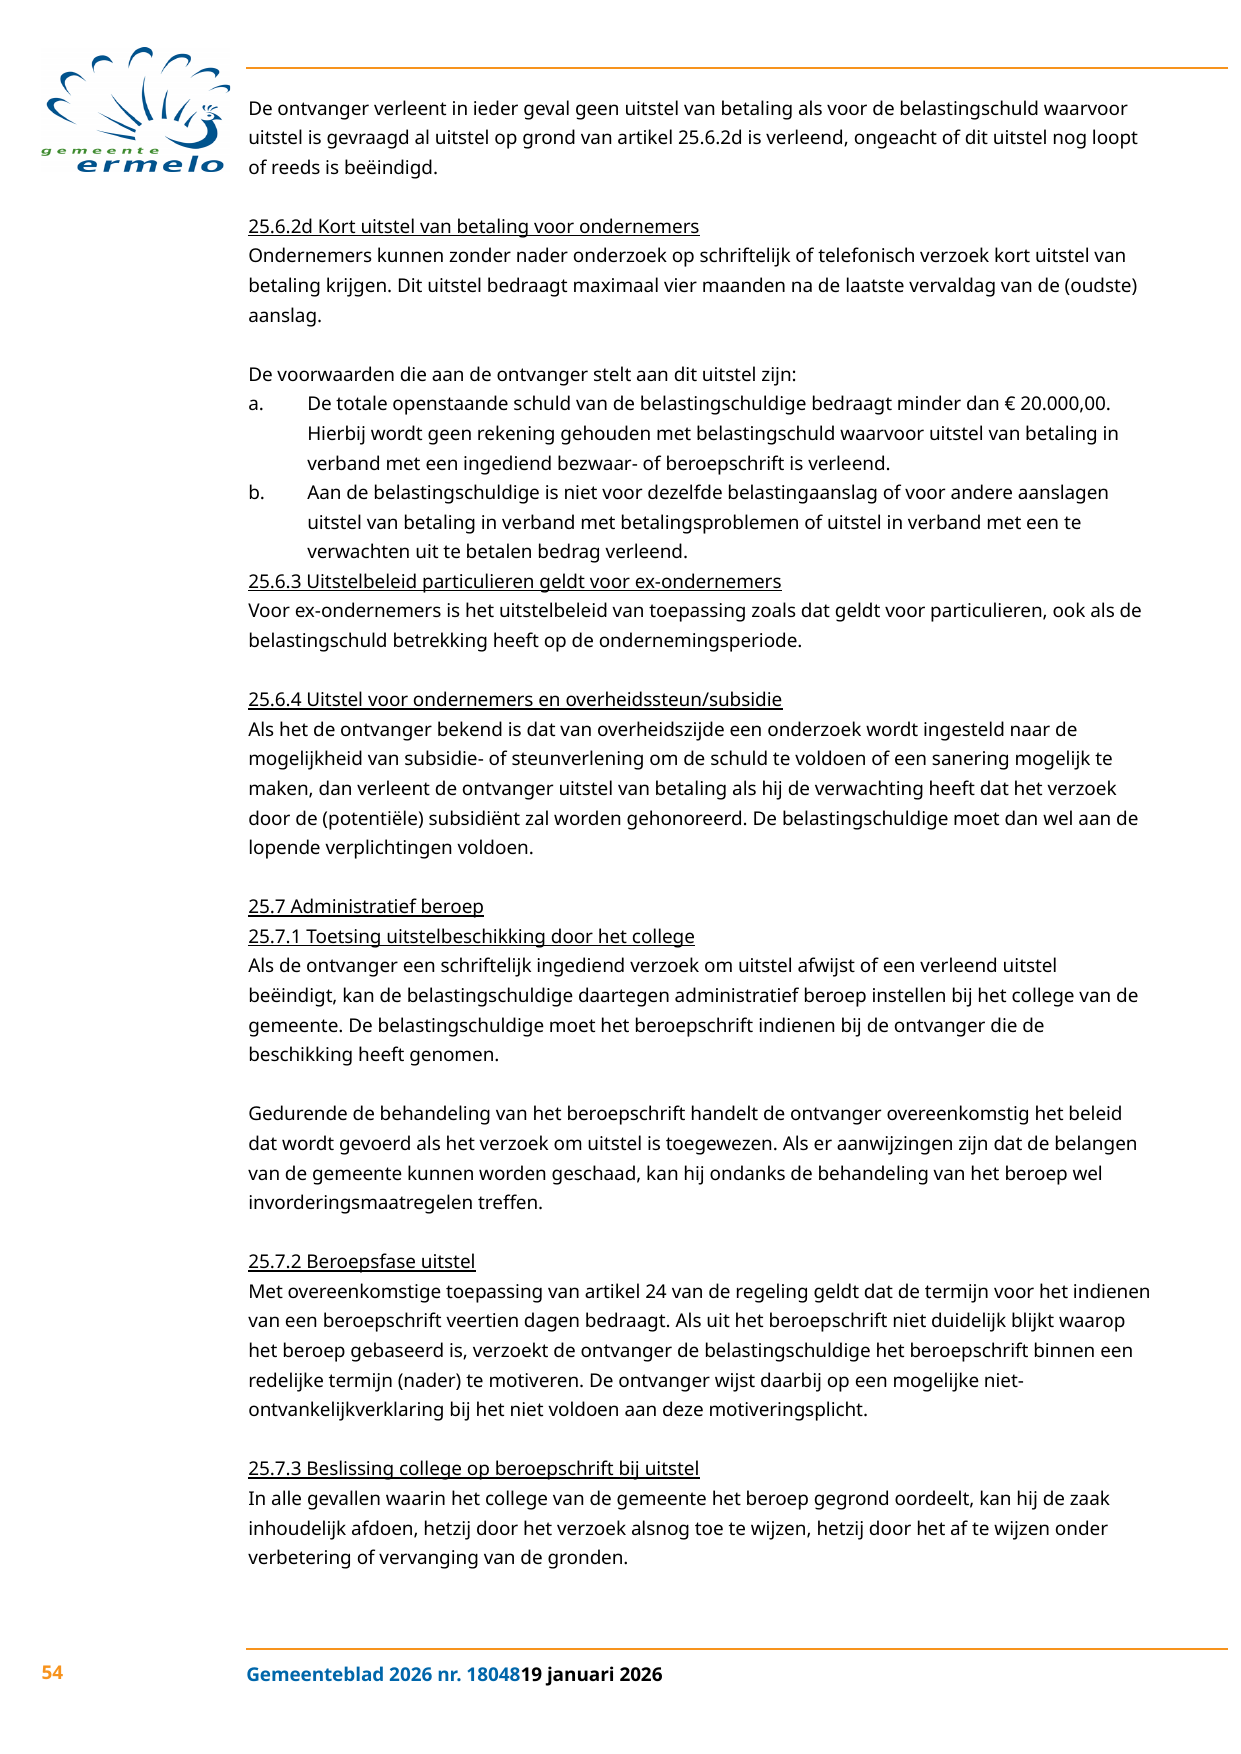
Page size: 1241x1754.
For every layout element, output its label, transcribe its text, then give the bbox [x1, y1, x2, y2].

text Voor ex-ondernemers is het uitstelbeleid van toepassing zoals dat geldt voor particulieren, ook als de belastingschuld betrekking heeft op de ondernemingsperiode. [248, 598, 1152, 653]
list De totale openstaande schuld van de belastingschuldige bedraagt minder dan € 20.000,00. Hierbij wordt geen rekening gehouden met belastingschuld waarvoor uitstel van betaling in verband met een ingediend bezwaar- of beroepschrift is verleend. [248, 391, 1152, 476]
text 25.7.1 Toetsing uitstelbeschikking door het college [248, 923, 1152, 949]
text Gedurende de behandeling van het beroepschrift handelt de ontvanger overeenkomstig het beleid dat wordt gevoerd als het verzoek om uitstel is toegewezen. Als er aanwijzingen zijn dat de belangen van de gemeente kunnen worden geschaad, kan hij ondanks de behandeling van het beroep wel invorderingsmaatregelen treffen. [248, 1101, 1152, 1215]
text 25.6.4 Uitstel voor ondernemers en overheidssteun/subsidie [248, 686, 1152, 712]
text Ondernemers kunnen zonder nader onderzoek op schriftelijk of telefonisch verzoek kort uitstel van betaling krijgen. Dit uitstel bedraagt maximaal vier maanden na de laatste vervaldag van de (oudste) aanslag. [248, 243, 1152, 328]
text Als het de ontvanger bekend is dat van overheidszijde een onderzoek wordt ingesteld naar de mogelijkheid van subsidie- of steunverlening om de schuld te voldoen of een sanering mogelijk te maken, dan verleent de ontvanger uitstel van betaling als hij de verwachting heeft dat het verzoek door de (potentiële) subsidiënt zal worden gehonoreerd. De belastingschuldige moet dan wel aan de lopende verplichtingen voldoen. [248, 716, 1152, 860]
text 25.6.2d Kort uitstel van betaling voor ondernemers [248, 213, 1152, 239]
text 25.7 Administratief beroep [248, 893, 1152, 919]
picture [41, 47, 231, 172]
text Als de ontvanger een schriftelijk ingediend verzoek om uitstel afwijst of een verleend uitstel beëindigt, kan de belastingschuldige daartegen administratief beroep instellen bij het college van de gemeente. De belastingschuldige moet het beroepschrift indienen bij de ontvanger die de beschikking heeft genomen. [248, 953, 1152, 1067]
text 25.7.2 Beroepsfase uitstel [248, 1248, 1152, 1274]
text In alle gevallen waarin het college van de gemeente het beroep gegrond oordeelt, kan hij de zaak inhoudelijk afdoen, hetzij door het verzoek alsnog toe te wijzen, hetzij door het af te wijzen onder verbetering of vervanging van de gronden. [248, 1485, 1152, 1570]
text De voorwaarden die aan de ontvanger stelt aan dit uitstel zijn: [248, 361, 1152, 387]
text De ontvanger verleent in ieder geval geen uitstel van betaling als voor de belastingschuld waarvoor uitstel is gevraagd al uitstel op grond van artikel 25.6.2d is verleend, ongeacht of dit uitstel nog loopt of reeds is beëindigd. [248, 95, 1152, 180]
text Met overeenkomstige toepassing van artikel 24 van de regeling geldt dat de termijn voor het indienen van een beroepschrift veertien dagen bedraagt. Als uit het beroepschrift niet duidelijk blijkt waarop het beroep gebaseerd is, verzoekt de ontvanger de belastingschuldige het beroepschrift binnen een redelijke termijn (nader) te motiveren. De ontvanger wijst daarbij op een mogelijke niet-ontvankelijkverklaring bij het niet voldoen aan deze motiveringsplicht. [248, 1278, 1152, 1422]
text 25.7.3 Beslissing college op beroepschrift bij uitstel [248, 1456, 1152, 1481]
list Aan de belastingschuldige is niet voor dezelfde belastingaanslag of voor andere aanslagen uitstel van betaling in verband met betalingsproblemen of uitstel in verband met een te verwachten uit te betalen bedrag verleend. [248, 479, 1152, 564]
text 25.6.3 Uitstelbeleid particulieren geldt voor ex-ondernemers [248, 568, 1152, 594]
